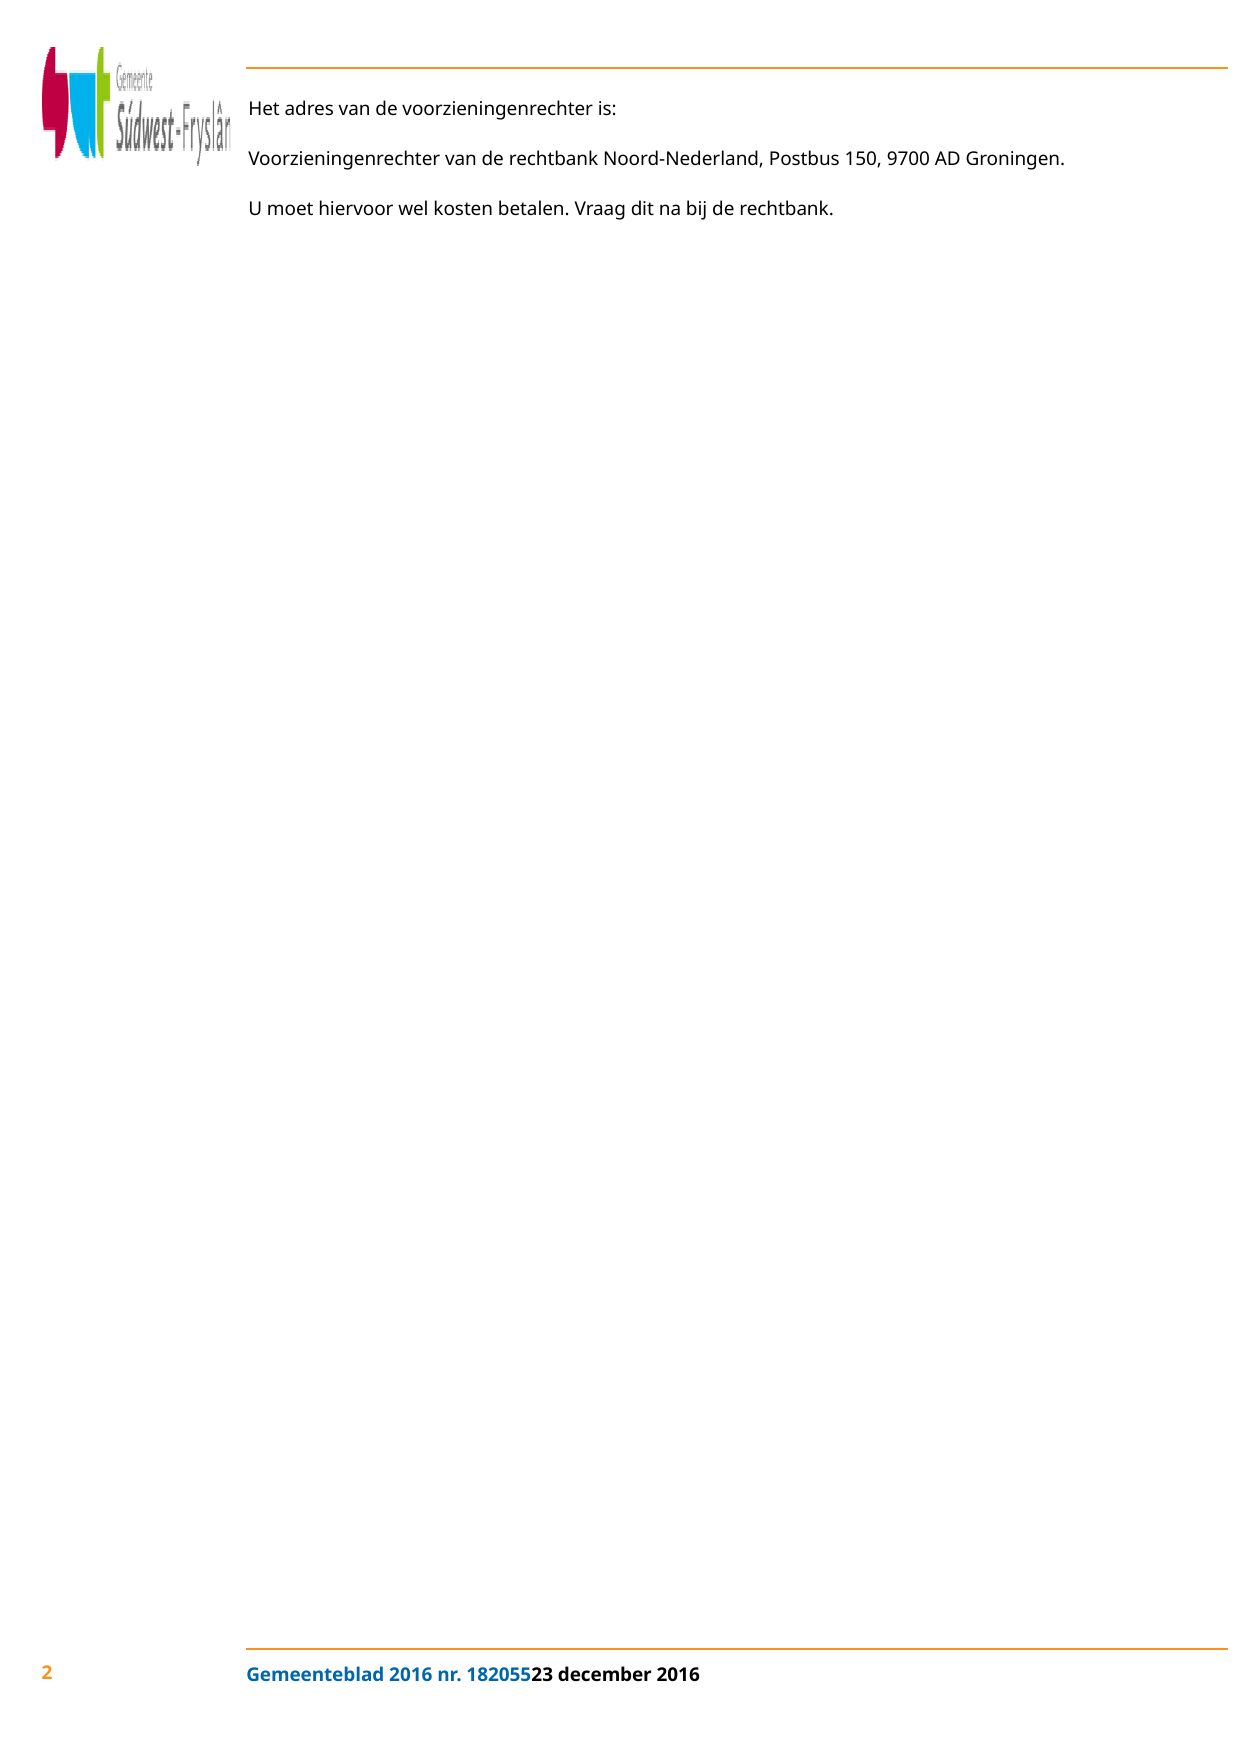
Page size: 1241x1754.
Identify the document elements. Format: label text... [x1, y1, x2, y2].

text Voorzieningenrechter van de rechtbank Noord-Nederland, Postbus 150, 9700 AD Groningen. [248, 145, 1152, 171]
text Het adres van de voorzieningenrechter is: [248, 95, 1152, 121]
text U moet hiervoor wel kosten betalen. Vraag dit na bij de rechtbank. [248, 196, 1152, 221]
picture [41, 47, 231, 172]
